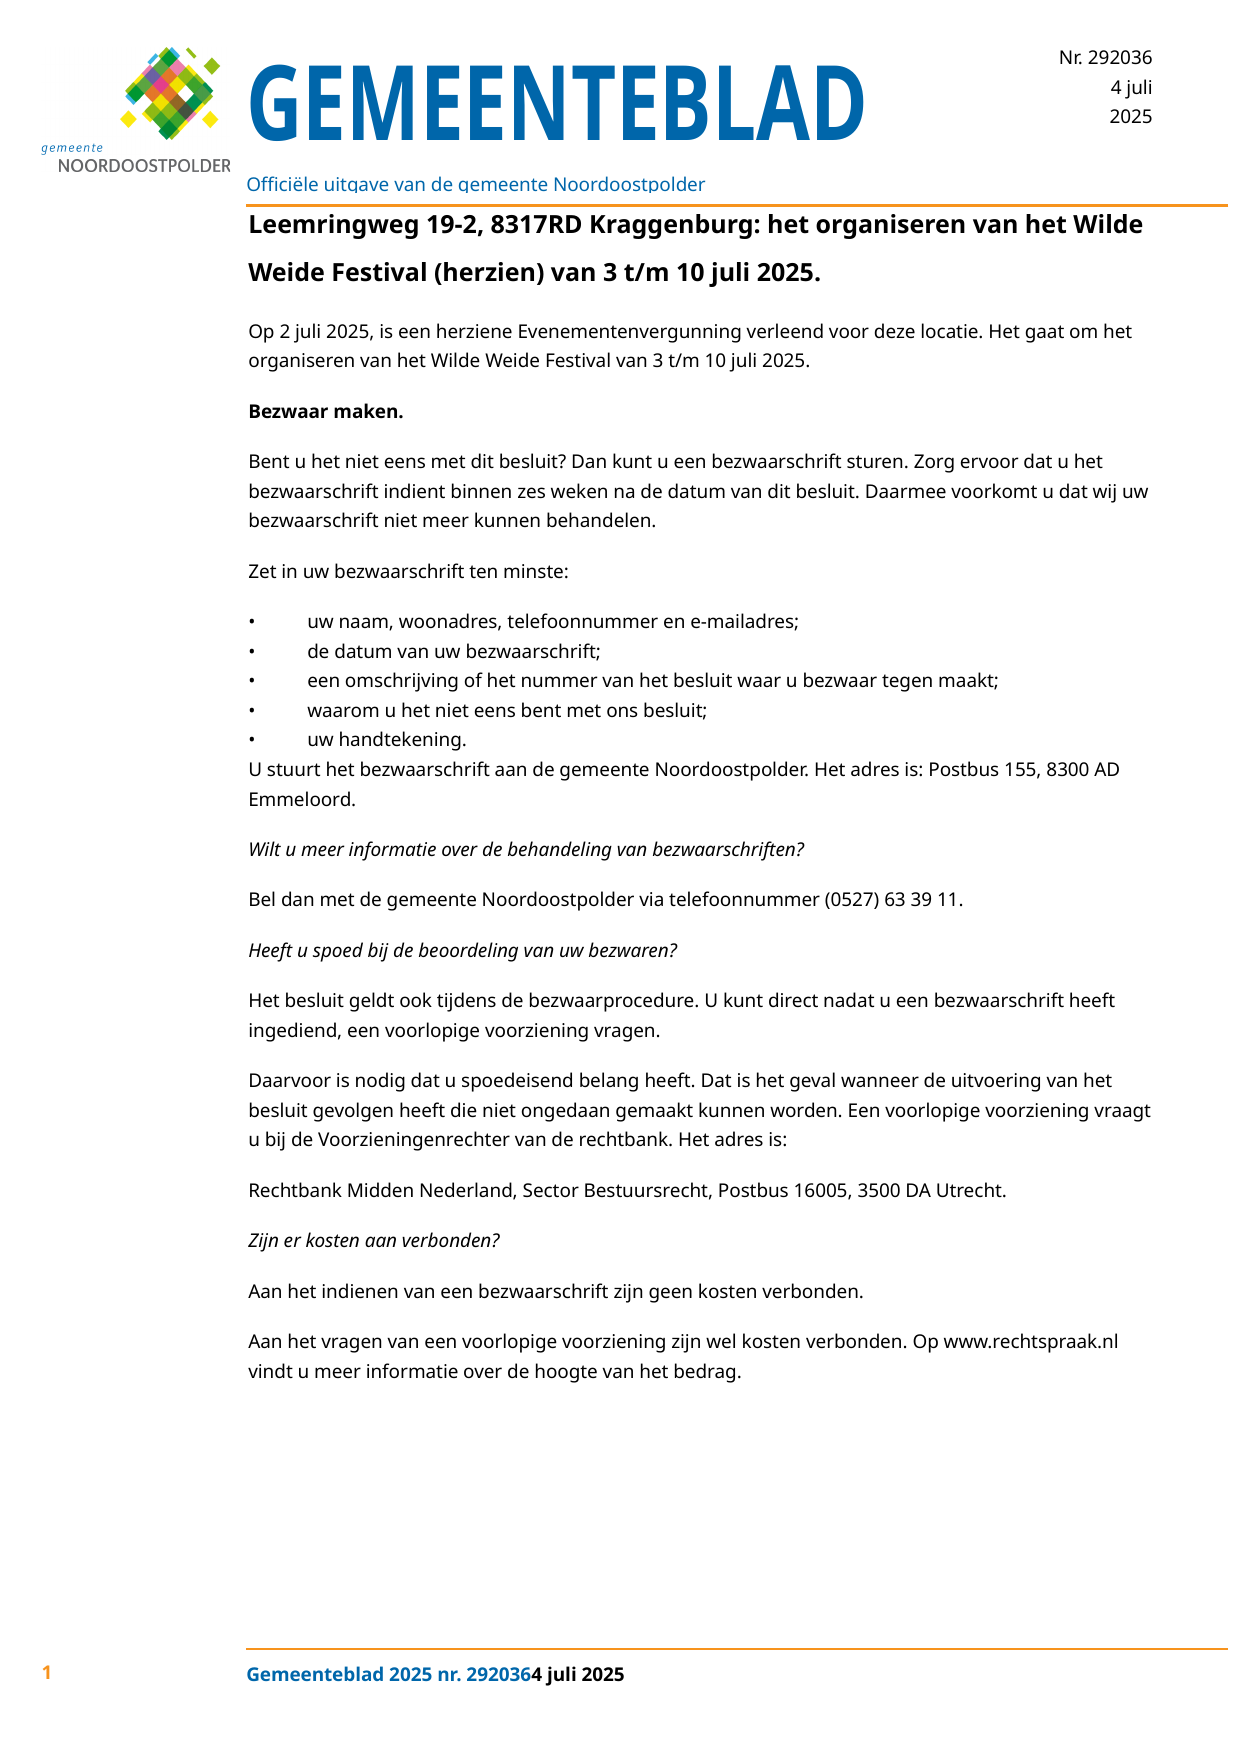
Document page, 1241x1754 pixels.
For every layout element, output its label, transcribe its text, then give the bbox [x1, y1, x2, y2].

text Op 2 juli 2025, is een herziene Evenementenvergunning verleend voor deze locatie. Het gaat om het organiseren van het Wilde Weide Festival van 3 t/m 10 juli 2025. [248, 318, 1152, 373]
list de datum van uw bezwaarschrift; [248, 638, 1152, 664]
text Zijn er kosten aan verbonden? [248, 1227, 1152, 1253]
text Bel dan met de gemeente Noordoostpolder via telefoonnummer (0527) 63 39 11. [248, 887, 1152, 912]
text Aan het vragen van een voorlopige voorziening zijn wel kosten verbonden. Op www.rechtspraak.nl vindt u meer informatie over de hoogte van het bedrag. [248, 1328, 1152, 1384]
text Rechtbank Midden Nederland, Sector Bestuursrecht, Postbus 16005, 3500 DA Utrecht. [248, 1177, 1152, 1203]
picture [41, 47, 231, 172]
text Bezwaar maken. [248, 398, 1152, 424]
text Heeft u spoed bij de beoordeling van uw bezwaren? [248, 937, 1152, 963]
text Bent u het niet eens met dit besluit? Dan kunt u een bezwaarschrift sturen. Zorg ervoor dat u het bezwaarschrift indient binnen zes weken na de datum van dit besluit. Daarmee voorkomt u dat wij uw bezwaarschrift niet meer kunnen behandelen. [248, 448, 1152, 533]
list uw naam, woonadres, telefoonnummer en e-mailadres; [248, 608, 1152, 634]
text Het besluit geldt ook tijdens de bezwaarprocedure. U kunt direct nadat u een bezwaarschrift heeft ingediend, een voorlopige voorziening vragen. [248, 987, 1152, 1043]
list een omschrijving of het nummer van het besluit waar u bezwaar tegen maakt; [248, 667, 1152, 693]
list waarom u het niet eens bent met ons besluit; [248, 697, 1152, 723]
text Daarvoor is nodig dat u spoedeisend belang heeft. Dat is het geval wanneer de uitvoering van het besluit gevolgen heeft die niet ongedaan gemaakt kunnen worden. Een voorlopige voorziening vraagt u bij de Voorzieningenrechter van de rechtbank. Het adres is: [248, 1067, 1152, 1152]
text Zet in uw bezwaarschrift ten minste: [248, 558, 1152, 584]
text Aan het indienen van een bezwaarschrift zijn geen kosten verbonden. [248, 1278, 1152, 1304]
text Wilt u meer informatie over de behandeling van bezwaarschriften? [248, 836, 1152, 862]
list uw handtekening. [248, 727, 1152, 752]
text Leemringweg 19-2, 8317RD Kraggenburg: het organiseren van het Wilde Weide Festival (herzien) van 3 t/m 10 juli 2025. [248, 207, 1152, 288]
text U stuurt het bezwaarschrift aan de gemeente Noordoostpolder. Het adres is: Postbus 155, 8300 AD Emmeloord. [248, 756, 1152, 812]
